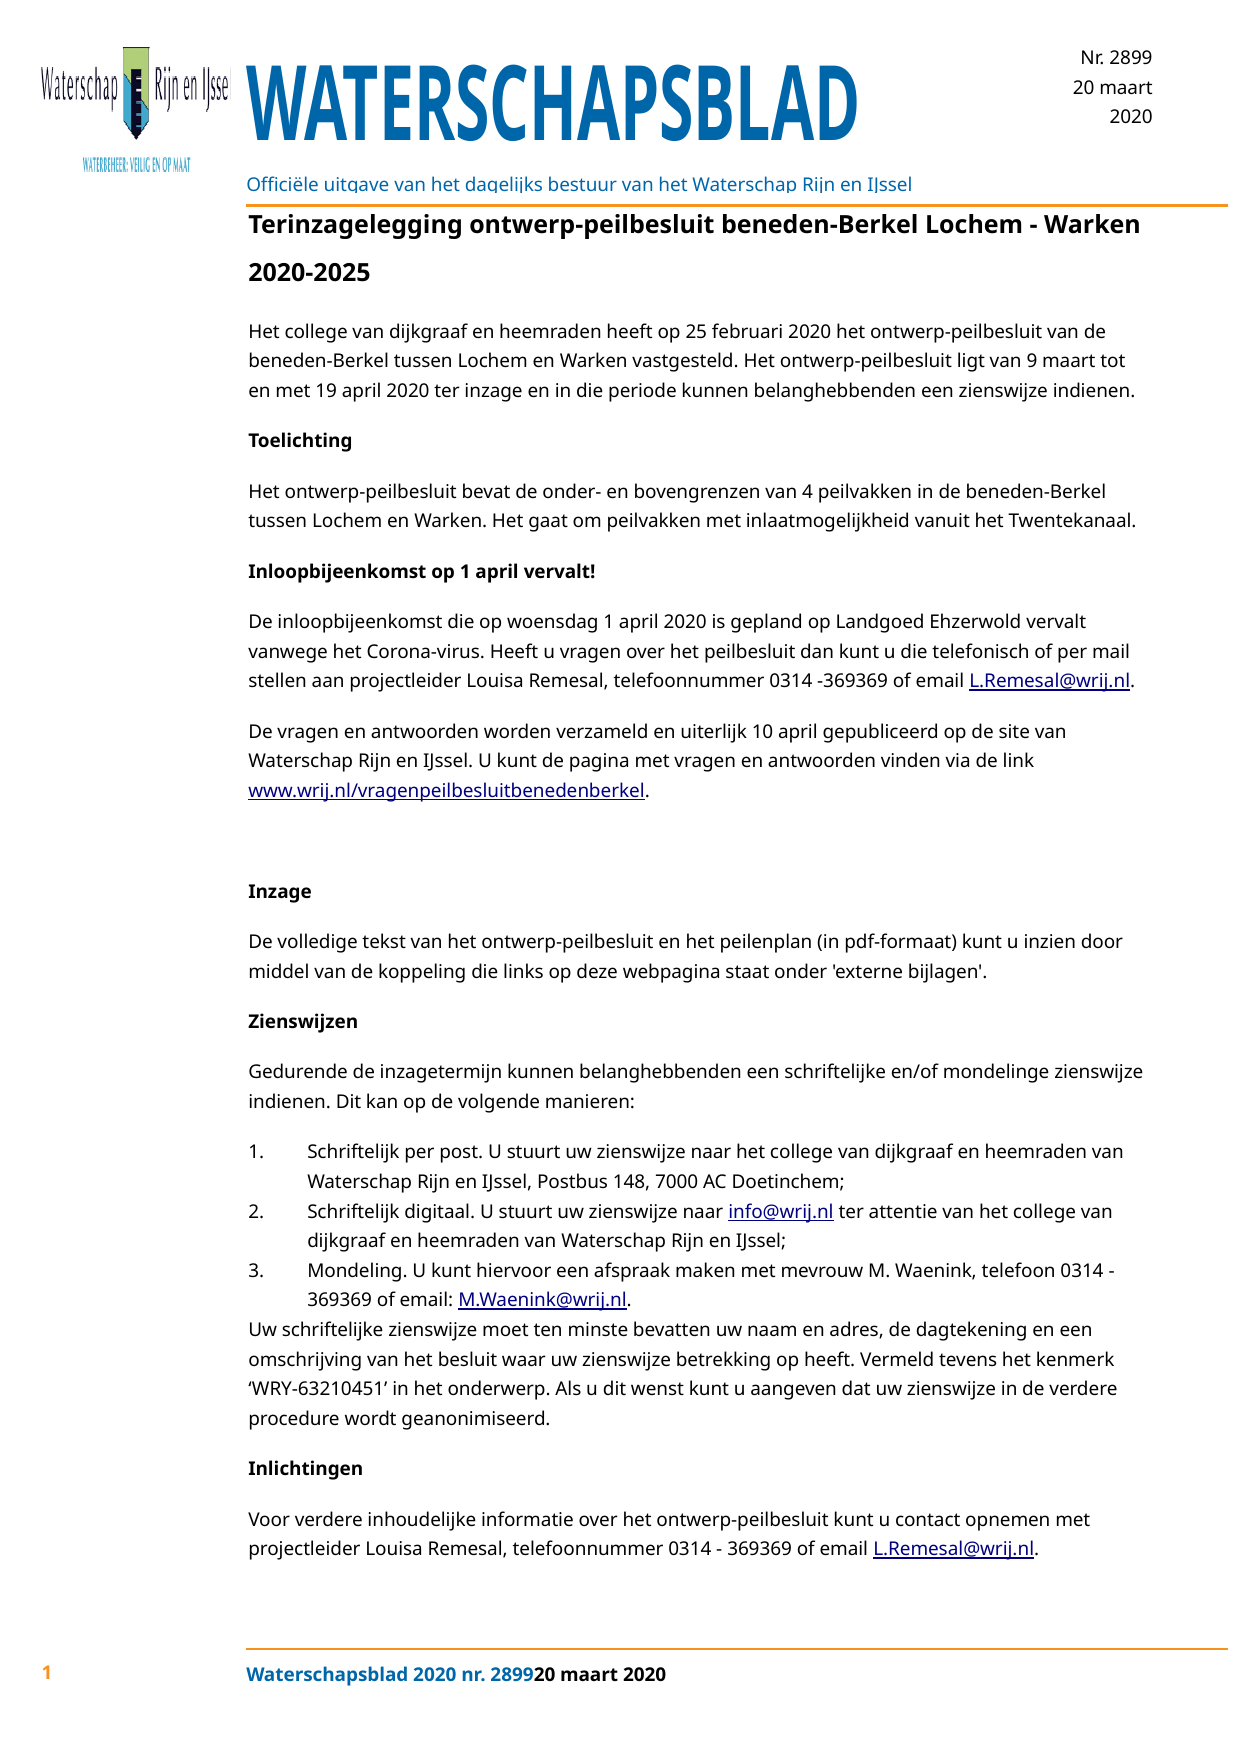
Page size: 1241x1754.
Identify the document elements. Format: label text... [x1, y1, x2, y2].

text Terinzagelegging ontwerp-peilbesluit beneden-Berkel Lochem - Warken 2020-2025 [248, 207, 1152, 288]
text Het ontwerp-peilbesluit bevat de onder- en bovengrenzen van 4 peilvakken in de beneden-Berkel tussen Lochem en Warken. Het gaat om peilvakken met inlaatmogelijkheid vanuit het Twentekanaal. [248, 478, 1152, 533]
text Uw schriftelijke zienswijze moet ten minste bevatten uw naam en adres, de dagtekening en een omschrijving van het besluit waar uw zienswijze betrekking op heeft. Vermeld tevens het kenmerk ‘WRY-63210451’ in het onderwerp. Als u dit wenst kunt u aangeven dat uw zienswijze in de verdere procedure wordt geanonimiseerd. [248, 1316, 1152, 1431]
text Inzage [248, 878, 1152, 904]
text Voor verdere inhoudelijke informatie over het ontwerp-peilbesluit kunt u contact opnemen met projectleider Louisa Remesal, telefoonnummer 0314 - 369369 of email L.Remesal@wrij.nl. [248, 1506, 1152, 1561]
list Schriftelijk per post. U stuurt uw zienswijze naar het college van dijkgraaf en heemraden van Waterschap Rijn en IJssel, Postbus 148, 7000 AC Doetinchem; [248, 1139, 1152, 1194]
list Mondeling. U kunt hiervoor een afspraak maken met mevrouw M. Waenink, telefoon 0314 - 369369 of email: M.Waenink@wrij.nl. [248, 1257, 1152, 1312]
text Inloopbijeenkomst op 1 april vervalt! [248, 558, 1152, 584]
text Gedurende de inzagetermijn kunnen belanghebbenden een schriftelijke en/of mondelinge zienswijze indienen. Dit kan op de volgende manieren: [248, 1059, 1152, 1114]
text Inlichtingen [248, 1455, 1152, 1481]
picture [41, 47, 231, 172]
text De inloopbijeenkomst die op woensdag 1 april 2020 is gepland op Landgoed Ehzerwold vervalt vanwege het Corona-virus. Heeft u vragen over het peilbesluit dan kunt u die telefonisch of per mail stellen aan projectleider Louisa Remesal, telefoonnummer 0314 -369369 of email L.Remesal@wrij.nl. [248, 608, 1152, 693]
text Zienswijzen [248, 1008, 1152, 1034]
text Toelichting [248, 427, 1152, 453]
text De volledige tekst van het ontwerp-peilbesluit en het peilenplan (in pdf-formaat) kunt u inzien door middel van de koppeling die links op deze webpagina staat onder 'externe bijlagen'. [248, 928, 1152, 984]
text De vragen en antwoorden worden verzameld en uiterlijk 10 april gepubliceerd op de site van Waterschap Rijn en IJssel. U kunt de pagina met vragen en antwoorden vinden via de link www.wrij.nl/vragenpeilbesluitbenedenberkel. [248, 718, 1152, 803]
list Schriftelijk digitaal. U stuurt uw zienswijze naar info@wrij.nl ter attentie van het college van dijkgraaf en heemraden van Waterschap Rijn en IJssel; [248, 1198, 1152, 1253]
text Het college van dijkgraaf en heemraden heeft op 25 februari 2020 het ontwerp-peilbesluit van de beneden-Berkel tussen Lochem en Warken vastgesteld. Het ontwerp-peilbesluit ligt van 9 maart tot en met 19 april 2020 ter inzage en in die periode kunnen belanghebbenden een zienswijze indienen. [248, 318, 1152, 403]
